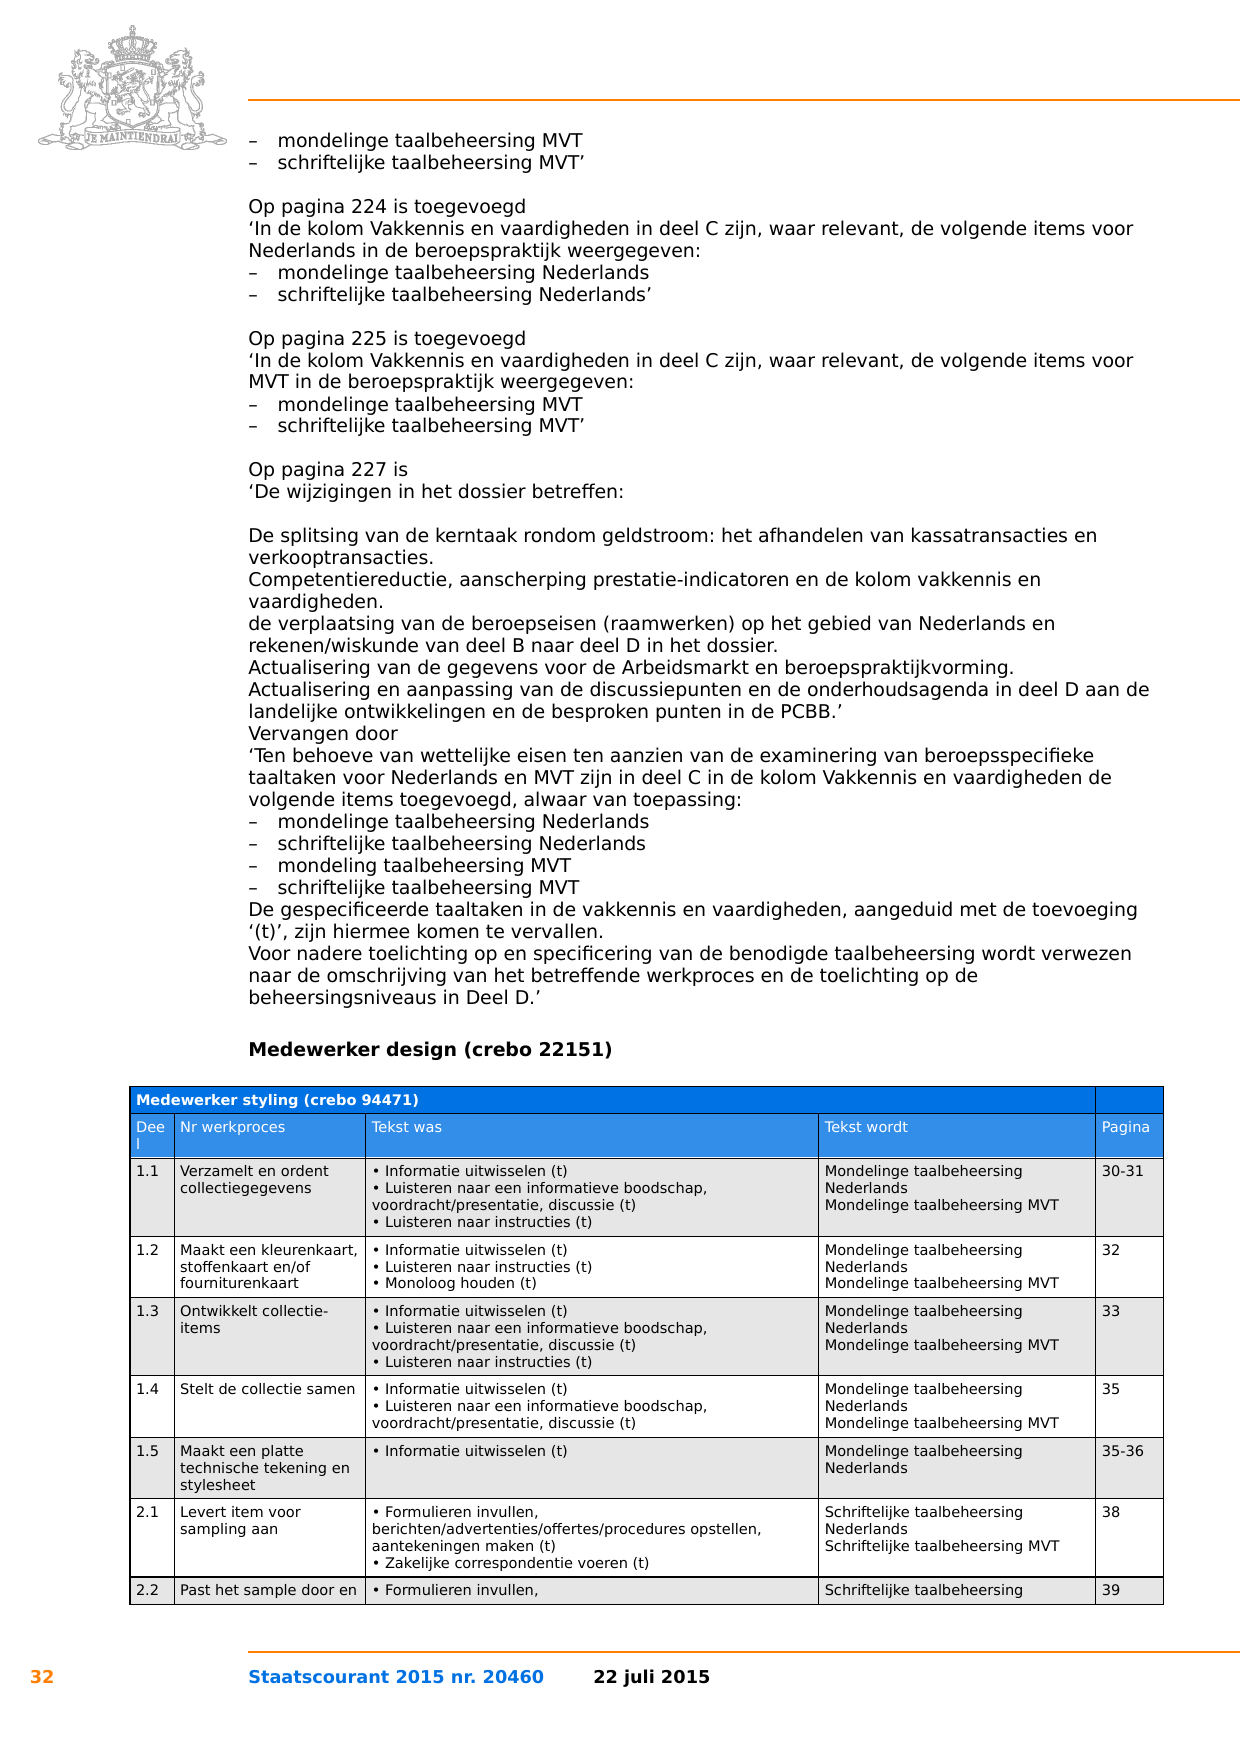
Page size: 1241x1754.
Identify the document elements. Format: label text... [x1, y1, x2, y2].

table_header Medewerker styling (crebo 94471) [131, 1087, 1095, 1113]
table_cell Verzamelt en ordent collectiegegevens [175, 1159, 365, 1236]
table_header [1096, 1087, 1163, 1113]
table_cell • Informatie uitwisselen (t) • Luisteren naar een informatieve boodschap, voordracht/presentatie, discussie (t) [366, 1376, 818, 1437]
table_cell Stelt de collectie samen [175, 1376, 365, 1437]
table_cell • Informatie uitwisselen (t) • Luisteren naar een informatieve boodschap, voordracht/presentatie, discussie (t) • Luisteren naar instructies (t) [366, 1298, 818, 1375]
text – mondelinge taalbeheersing MVT [248, 393, 1163, 415]
table_cell 1.4 [131, 1376, 174, 1437]
table_cell 39 [1096, 1578, 1163, 1604]
text – mondelinge taalbeheersing Nederlands [248, 811, 1163, 833]
text – schriftelijke taalbeheersing MVT’ [248, 152, 1163, 174]
table_cell Tekst was [366, 1114, 818, 1157]
table_cell 1.2 [131, 1237, 174, 1297]
table_cell Ontwikkelt collectie-items [175, 1298, 365, 1375]
text – schriftelijke taalbeheersing Nederlands [248, 833, 1163, 855]
text Actualisering en aanpassing van de discussiepunten en de onderhoudsagenda in deel D aan de landelijke ontwikkelingen en de besproken punten in de PCBB.’ [248, 679, 1163, 723]
table_cell Tekst wordt [819, 1114, 1095, 1157]
table_cell Schriftelijke taalbeheersing Nederlands Schriftelijke taalbeheersing MVT [819, 1499, 1095, 1576]
table_cell 1.1 [131, 1159, 174, 1236]
table_cell 1.3 [131, 1298, 174, 1375]
text De gespecificeerde taaltaken in de vakkennis en vaardigheden, aangeduid met de toevoeging ‘(t)’, zijn hiermee komen te vervallen. [248, 899, 1163, 943]
table_cell Deel [131, 1114, 174, 1157]
table_cell Maakt een platte technische tekening en stylesheet [175, 1438, 365, 1498]
table_cell • Formulieren invullen, [366, 1578, 818, 1604]
table_cell Mondelinge taalbeheersing Nederlands [819, 1438, 1095, 1498]
text ‘De wijzigingen in het dossier betreffen: [248, 481, 1163, 503]
text – mondeling taalbeheersing MVT [248, 855, 1163, 877]
text – mondelinge taalbeheersing MVT [248, 130, 1163, 152]
table_cell 1.5 [131, 1438, 174, 1498]
text – schriftelijke taalbeheersing MVT [248, 877, 1163, 899]
table_cell Schriftelijke taalbeheersing [819, 1578, 1095, 1604]
subtitle Medewerker design (crebo 22151) [248, 1039, 1163, 1061]
text Vervangen door [248, 723, 1163, 745]
text Op pagina 227 is [248, 459, 1163, 481]
table_cell 2.2 [131, 1578, 174, 1604]
text ‘In de kolom Vakkennis en vaardigheden in deel C zijn, waar relevant, de volgende items voor Nederlands in de beroepspraktijk weergegeven: [248, 218, 1163, 262]
table_cell Mondelinge taalbeheersing Nederlands Mondelinge taalbeheersing MVT [819, 1159, 1095, 1236]
table_cell 32 [1096, 1237, 1163, 1297]
table_cell • Informatie uitwisselen (t) • Luisteren naar een informatieve boodschap, voordracht/presentatie, discussie (t) • Luisteren naar instructies (t) [366, 1159, 818, 1236]
table_cell 30-31 [1096, 1159, 1163, 1236]
table_cell Levert item voor sampling aan [175, 1499, 365, 1576]
table_cell • Informatie uitwisselen (t) [366, 1438, 818, 1498]
table_cell 38 [1096, 1499, 1163, 1576]
text de verplaatsing van de beroepseisen (raamwerken) op het gebied van Nederlands en rekenen/wiskunde van deel B naar deel D in het dossier. [248, 613, 1163, 657]
text Op pagina 225 is toegevoegd [248, 327, 1163, 349]
text – schriftelijke taalbeheersing Nederlands’ [248, 284, 1163, 306]
text Actualisering van de gegevens voor de Arbeidsmarkt en beroepspraktijkvorming. [248, 657, 1163, 679]
text – schriftelijke taalbeheersing MVT’ [248, 415, 1163, 437]
text De splitsing van de kerntaak rondom geldstroom: het afhandelen van kassatransacties en verkooptransacties. [248, 525, 1163, 569]
table_cell 2.1 [131, 1499, 174, 1576]
text Op pagina 224 is toegevoegd [248, 196, 1163, 218]
table_cell Mondelinge taalbeheersing Nederlands Mondelinge taalbeheersing MVT [819, 1298, 1095, 1375]
table_cell 35-36 [1096, 1438, 1163, 1498]
text ‘Ten behoeve van wettelijke eisen ten aanzien van de examinering van beroepsspecifieke taaltaken voor Nederlands en MVT zijn in deel C in de kolom Vakkennis en vaardigheden de volgende items toegevoegd, alwaar van toepassing: [248, 745, 1163, 811]
table_cell Mondelinge taalbeheersing Nederlands Mondelinge taalbeheersing MVT [819, 1376, 1095, 1437]
picture [38, 25, 227, 150]
table_cell Maakt een kleurenkaart, stoffenkaart en/of fourniturenkaart [175, 1237, 365, 1297]
table_cell Mondelinge taalbeheersing Nederlands Mondelinge taalbeheersing MVT [819, 1237, 1095, 1297]
table_cell Nr werkproces [175, 1114, 365, 1157]
table_cell Past het sample door en [175, 1578, 365, 1604]
table_cell Pagina [1096, 1114, 1163, 1157]
table_cell • Informatie uitwisselen (t) • Luisteren naar instructies (t) • Monoloog houden (t) [366, 1237, 818, 1297]
table_cell • Formulieren invullen, berichten/advertenties/offertes/procedures opstellen, aantekeningen maken (t) • Zakelijke correspondentie voeren (t) [366, 1499, 818, 1576]
text Competentiereductie, aanscherping prestatie-indicatoren en de kolom vakkennis en vaardigheden. [248, 569, 1163, 613]
text ‘In de kolom Vakkennis en vaardigheden in deel C zijn, waar relevant, de volgende items voor MVT in de beroepspraktijk weergegeven: [248, 349, 1163, 393]
table_cell 33 [1096, 1298, 1163, 1375]
table_cell 35 [1096, 1376, 1163, 1437]
text – mondelinge taalbeheersing Nederlands [248, 262, 1163, 284]
text Voor nadere toelichting op en specificering van de benodigde taalbeheersing wordt verwezen naar de omschrijving van het betreffende werkproces en de toelichting op de beheersingsniveaus in Deel D.’ [248, 943, 1163, 1009]
